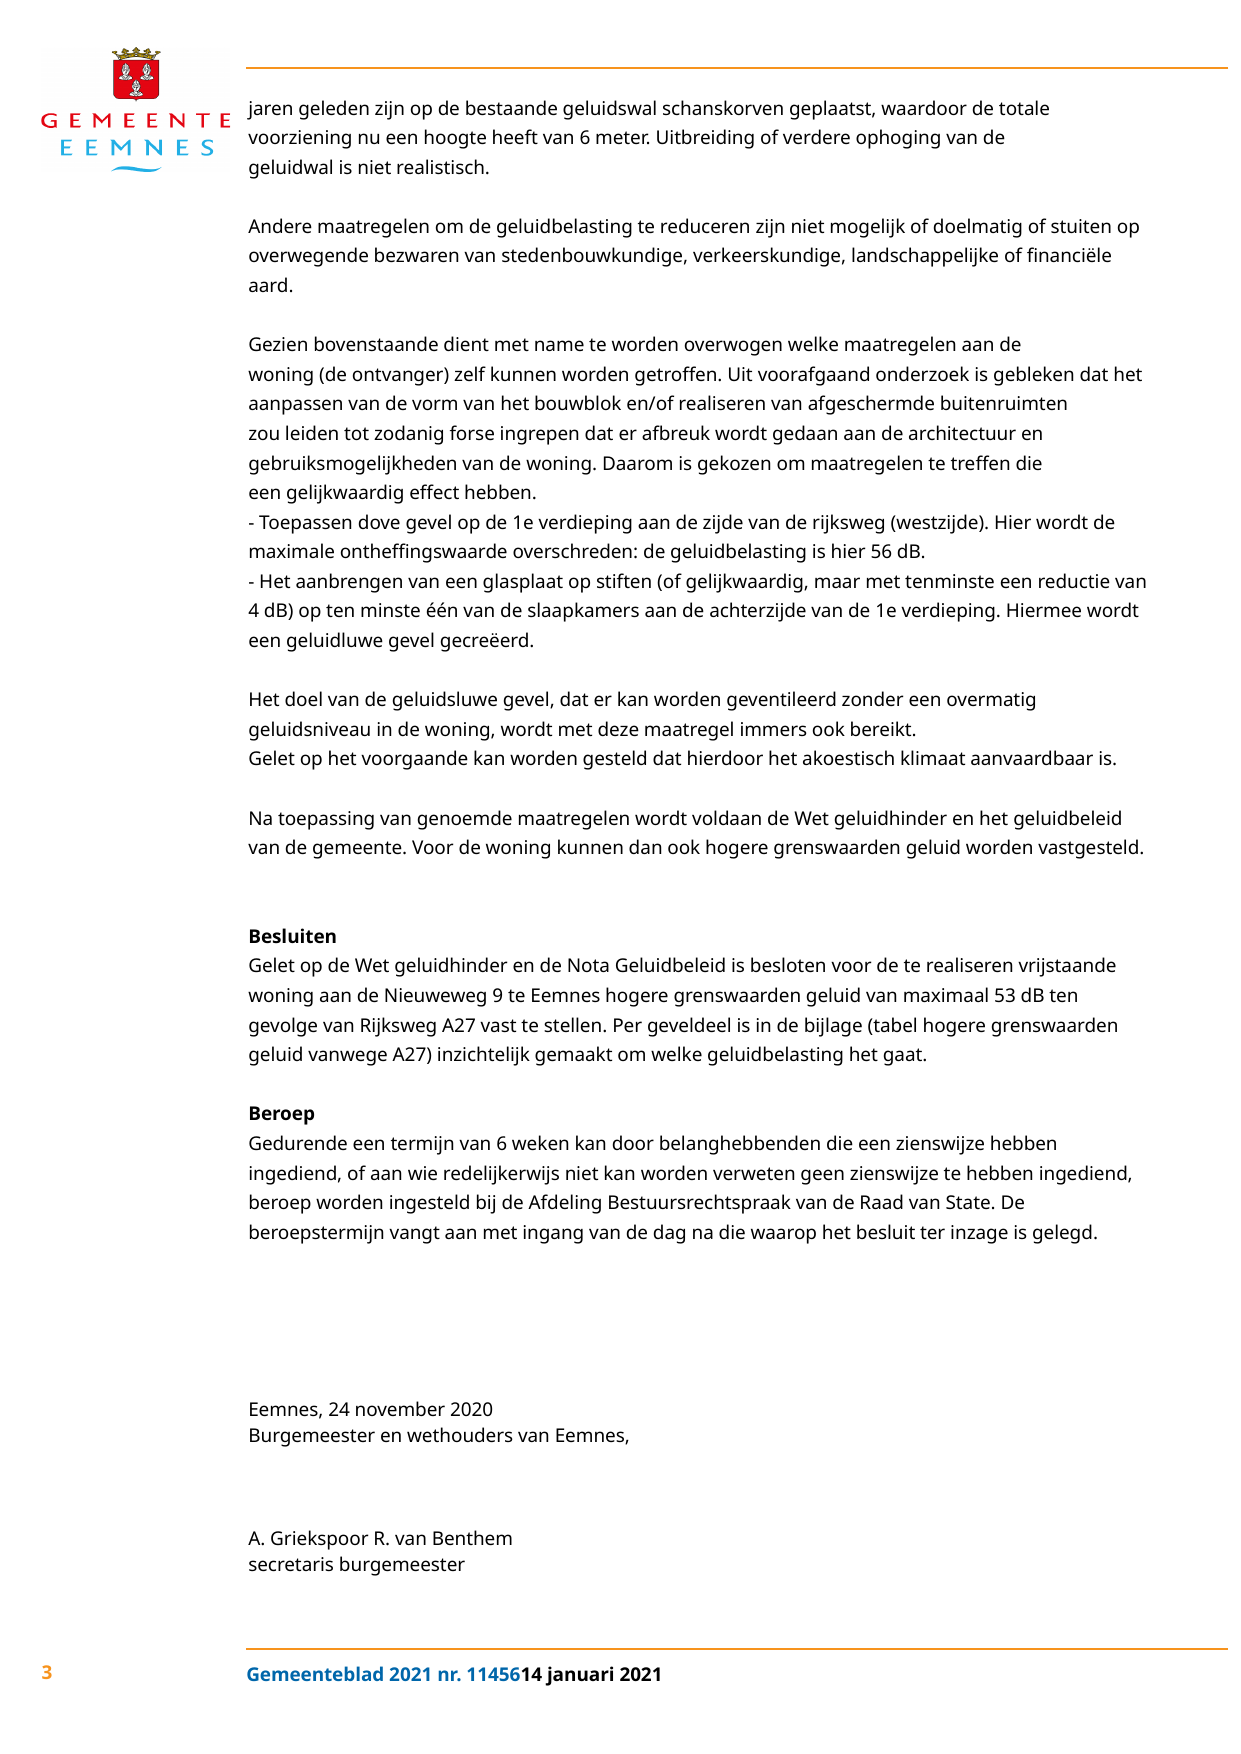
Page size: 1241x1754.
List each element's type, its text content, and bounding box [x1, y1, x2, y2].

text Gedurende een termijn van 6 weken kan door belanghebbenden die een zienswijze hebben ingediend, of aan wie redelijkerwijs niet kan worden verweten geen zienswijze te hebben ingediend, beroep worden ingesteld bij de Afdeling Bestuursrechtspraak van de Raad van State. De beroepstermijn vangt aan met ingang van de dag na die waarop het besluit ter inzage is gelegd. [248, 1130, 1152, 1245]
text zou leiden tot zodanig forse ingrepen dat er afbreuk wordt gedaan aan de architectuur en [248, 420, 1152, 446]
text aanpassen van de vorm van het bouwblok en/of realiseren van afgeschermde buitenruimten [248, 391, 1152, 416]
text Na toepassing van genoemde maatregelen wordt voldaan de Wet geluidhinder en het geluidbeleid van de gemeente. Voor de woning kunnen dan ook hogere grenswaarden geluid worden vastgesteld. [248, 805, 1152, 860]
text Andere maatregelen om de geluidbelasting te reduceren zijn niet mogelijk of doelmatig of stuiten op overwegende bezwaren van stedenbouwkundige, verkeerskundige, landschappelijke of financiële aard. [248, 213, 1152, 298]
text een gelijkwaardig effect hebben. [248, 479, 1152, 505]
text Burgemeester en wethouders van Eemnes, [248, 1422, 1152, 1448]
text gebruiksmogelijkheden van de woning. Daarom is gekozen om maatregelen te treffen die [248, 450, 1152, 476]
text Besluiten [248, 923, 1152, 949]
text voorziening nu een hoogte heeft van 6 meter. Uitbreiding of verdere ophoging van de [248, 124, 1152, 150]
text Beroep [248, 1101, 1152, 1126]
text Het doel van de geluidsluwe gevel, dat er kan worden geventileerd zonder een overmatig geluidsniveau in de woning, wordt met deze maatregel immers ook bereikt. [248, 686, 1152, 742]
text Gelet op het voorgaande kan worden gesteld dat hierdoor het akoestisch klimaat aanvaardbaar is. [248, 746, 1152, 771]
text Eemnes, 24 november 2020 [248, 1396, 1152, 1422]
text - Toepassen dove gevel op de 1e verdieping aan de zijde van de rijksweg (westzijde). Hier wordt de maximale ontheffingswaarde overschreden: de geluidbelasting is hier 56 dB. [248, 509, 1152, 564]
text geluidwal is niet realistisch. [248, 154, 1152, 180]
text Gezien bovenstaande dient met name te worden overwogen welke maatregelen aan de [248, 331, 1152, 357]
text jaren geleden zijn op de bestaande geluidswal schanskorven geplaatst, waardoor de totale [248, 95, 1152, 121]
picture [41, 47, 231, 172]
text - Het aanbrengen van een glasplaat op stiften (of gelijkwaardig, maar met tenminste een reductie van 4 dB) op ten minste één van de slaapkamers aan de achterzijde van de 1e verdieping. Hiermee wordt een geluidluwe gevel gecreëerd. [248, 568, 1152, 653]
text secretaris burgemeester [248, 1551, 1152, 1577]
text woning (de ontvanger) zelf kunnen worden getroffen. Uit voorafgaand onderzoek is gebleken dat het [248, 361, 1152, 387]
text Gelet op de Wet geluidhinder en de Nota Geluidbeleid is besloten voor de te realiseren vrijstaande woning aan de Nieuweweg 9 te Eemnes hogere grenswaarden geluid van maximaal 53 dB ten gevolge van Rijksweg A27 vast te stellen. Per geveldeel is in de bijlage (tabel hogere grenswaarden geluid vanwege A27) inzichtelijk gemaakt om welke geluidbelasting het gaat. [248, 953, 1152, 1067]
text A. Griekspoor R. van Benthem [248, 1525, 1152, 1551]
